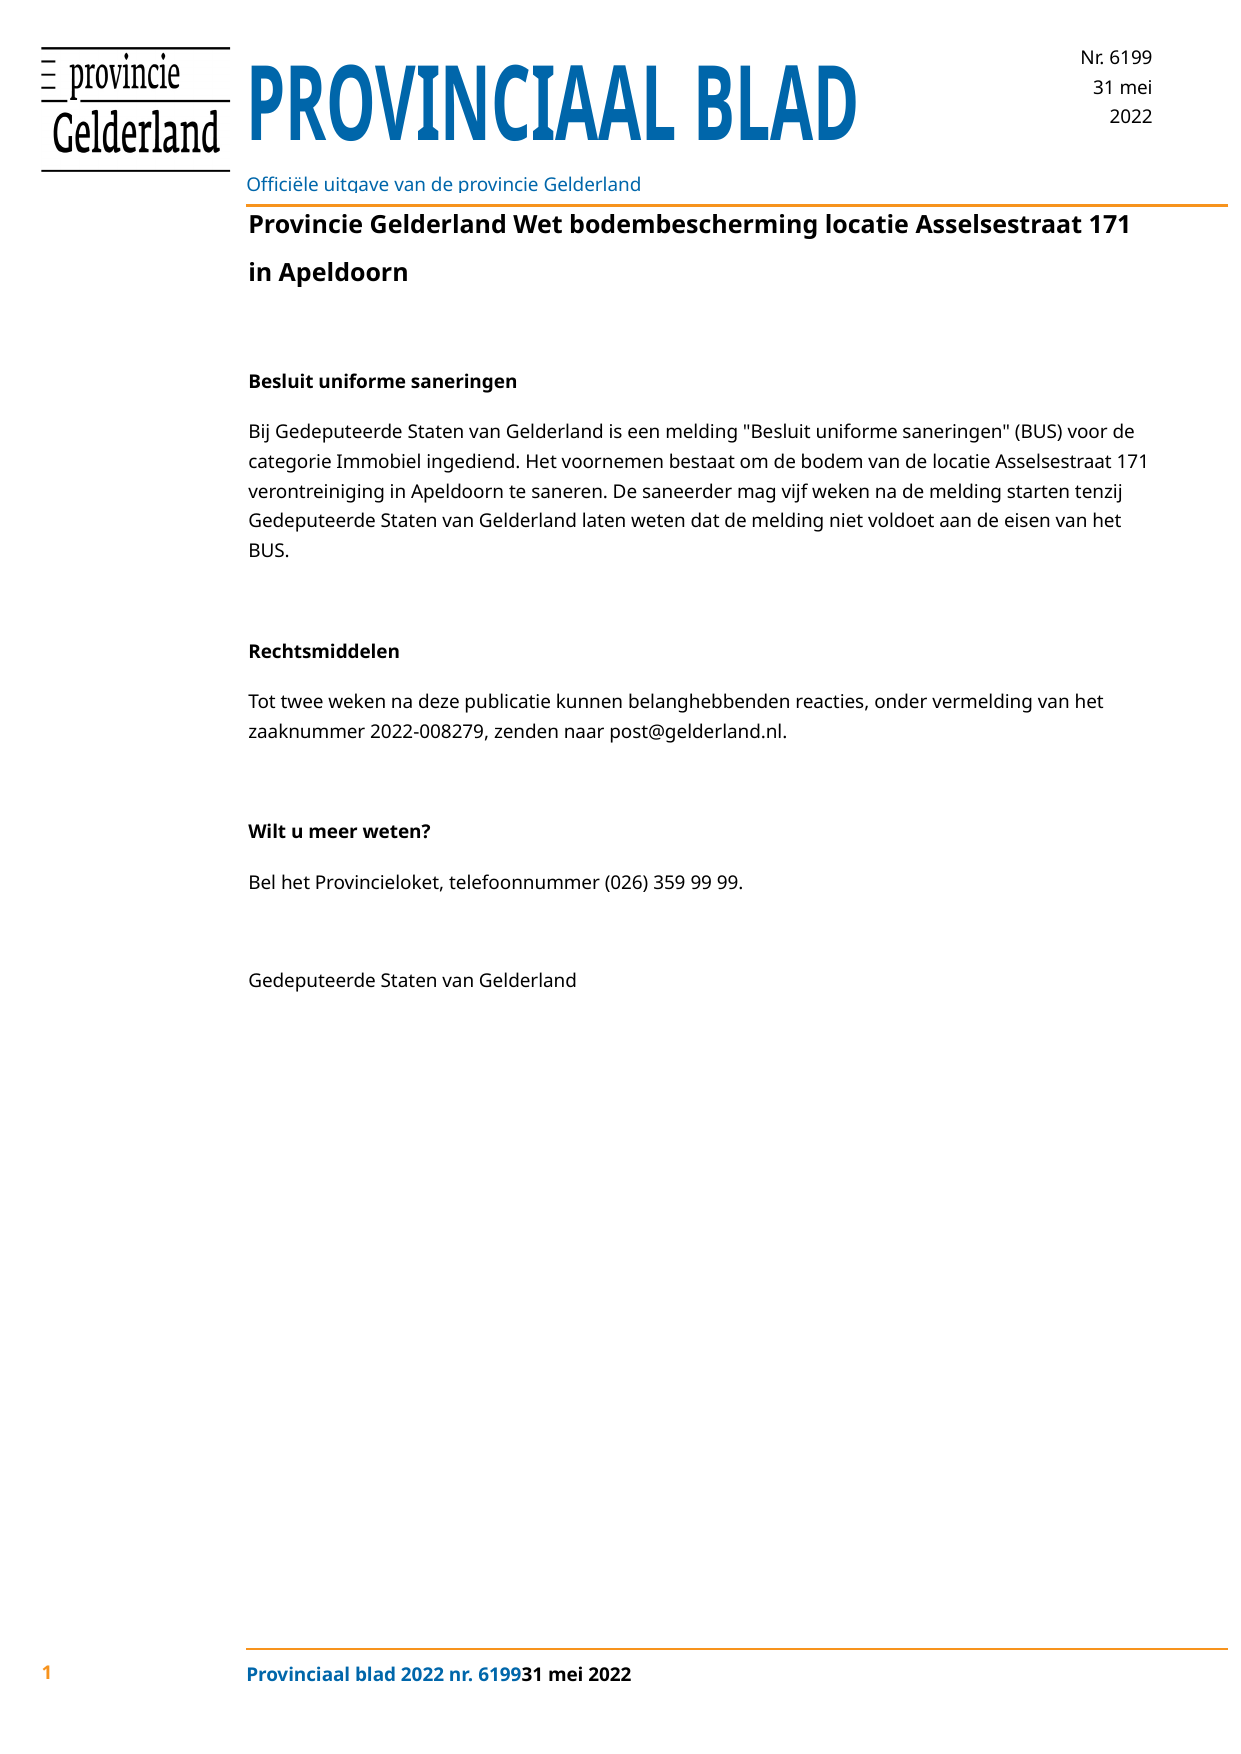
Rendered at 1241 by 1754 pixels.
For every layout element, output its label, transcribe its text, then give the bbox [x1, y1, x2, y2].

text Wilt u meer weten? [248, 819, 1152, 844]
text Rechtsmiddelen [248, 638, 1152, 664]
text Provincie Gelderland Wet bodembescherming locatie Asselsestraat 171 in Apeldoorn [248, 207, 1152, 288]
text Tot twee weken na deze publicatie kunnen belanghebbenden reacties, onder vermelding van het zaaknummer 2022-008279, zenden naar post@gelderland.nl. [248, 688, 1152, 744]
picture [41, 47, 231, 172]
text Besluit uniforme saneringen [248, 368, 1152, 394]
text Bij Gedeputeerde Staten van Gelderland is een melding "Besluit uniforme saneringen" (BUS) voor de categorie Immobiel ingediend. Het voornemen bestaat om de bodem van de locatie Asselsestraat 171 verontreiniging in Apeldoorn te saneren. De saneerder mag vijf weken na de melding starten tenzij Gedeputeerde Staten van Gelderland laten weten dat de melding niet voldoet aan de eisen van het BUS. [248, 419, 1152, 563]
text Gedeputeerde Staten van Gelderland [248, 967, 1152, 993]
text Bel het Provincieloket, telefoonnummer (026) 359 99 99. [248, 869, 1152, 895]
